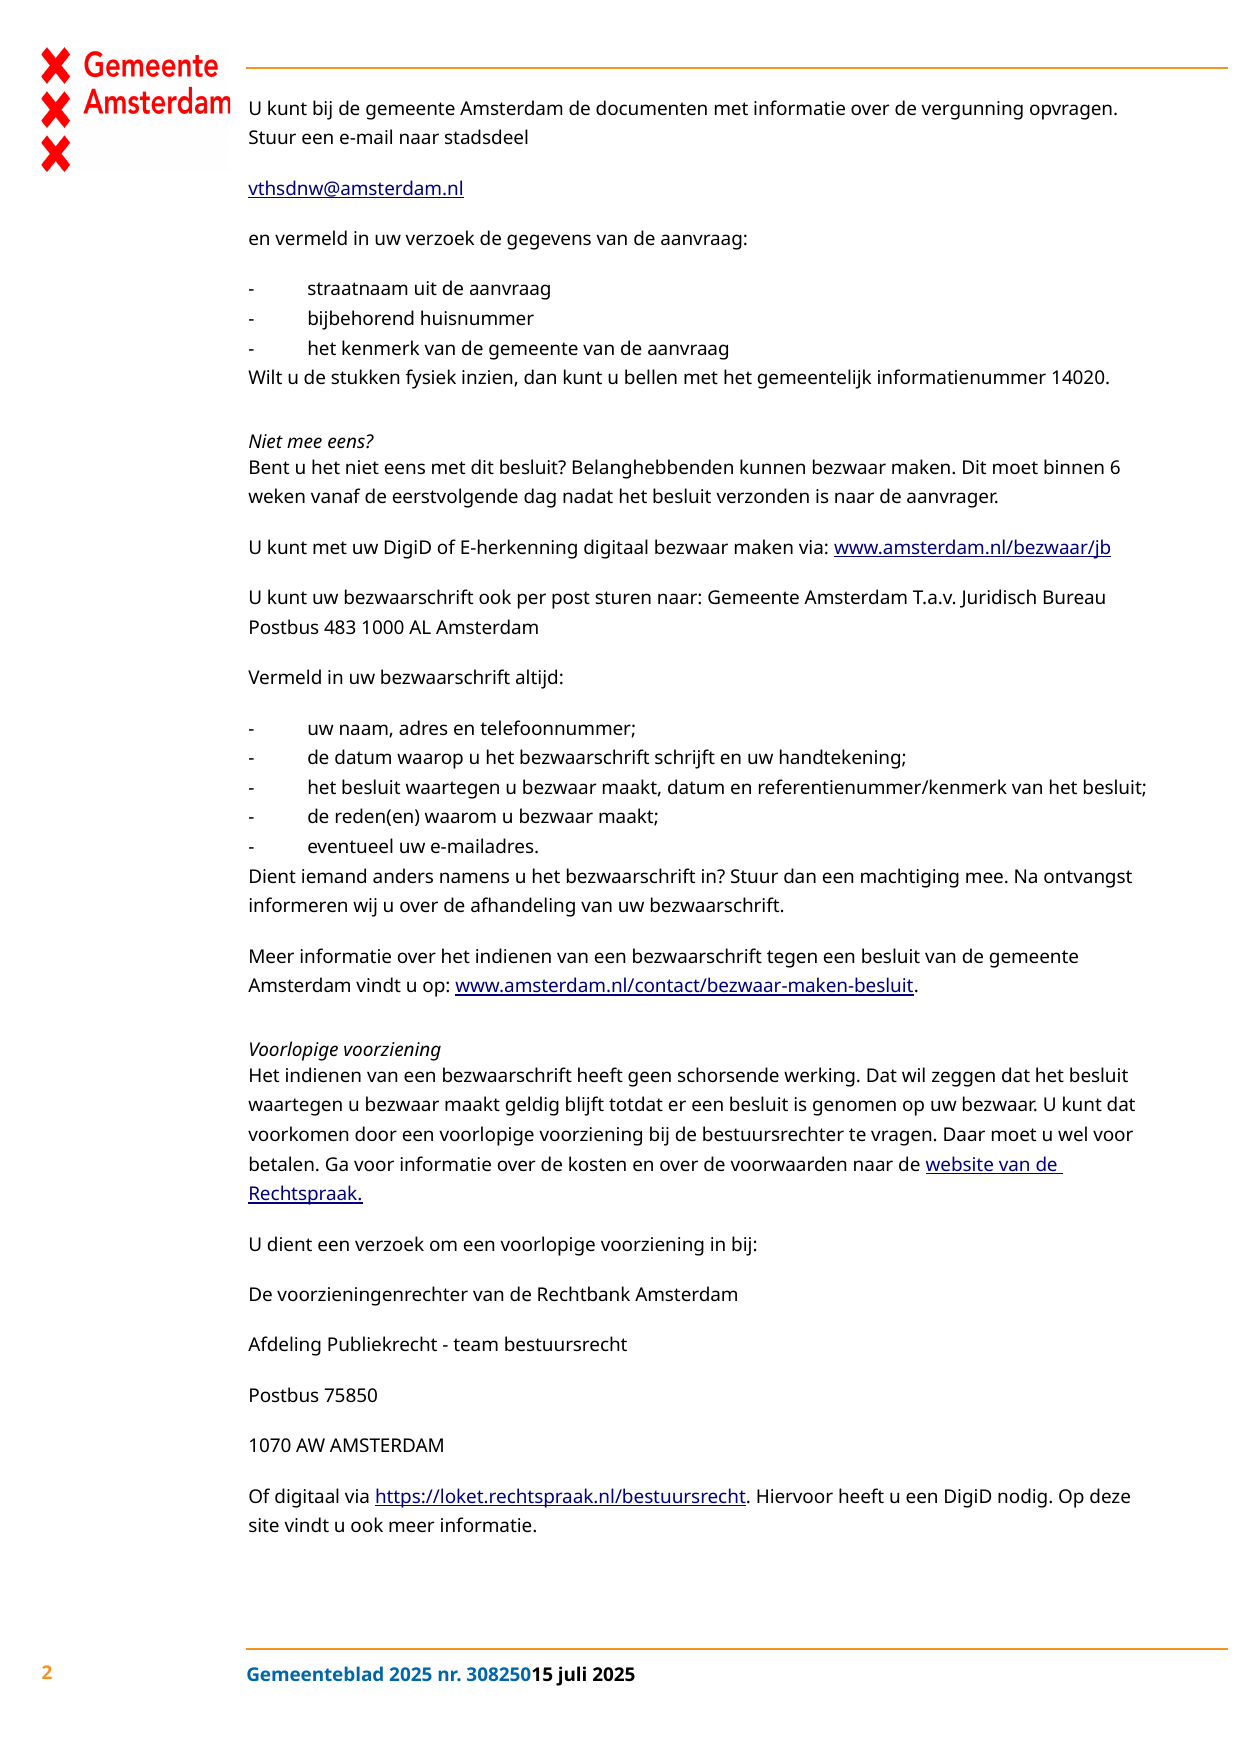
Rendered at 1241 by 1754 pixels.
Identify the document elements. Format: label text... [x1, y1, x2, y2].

list eventueel uw e-mailadres. [248, 833, 1152, 859]
text Postbus 75850 [248, 1382, 1152, 1408]
text Vermeld in uw bezwaarschrift altijd: [248, 664, 1152, 690]
list de datum waarop u het bezwaarschrift schrijft en uw handtekening; [248, 744, 1152, 770]
list straatnaam uit de aanvraag [248, 276, 1152, 301]
list bijbehorend huisnummer [248, 305, 1152, 331]
text vthsdnw@amsterdam.nl [248, 175, 1152, 201]
text Het indienen van een bezwaarschrift heeft geen schorsende werking. Dat wil zeggen dat het besluit waartegen u bezwaar maakt geldig blijft totdat er een besluit is genomen op uw bezwaar. U kunt dat voorkomen door een voorlopige voorziening bij de bestuursrechter te vragen. Daar moet u wel voor betalen. Ga voor informatie over de kosten en over de voorwaarden naar de website van de Rechtspraak. [248, 1062, 1152, 1206]
picture [41, 47, 231, 172]
list het besluit waartegen u bezwaar maakt, datum en referentienummer/kenmerk van het besluit; [248, 774, 1152, 800]
text U kunt uw bezwaarschrift ook per post sturen naar: Gemeente Amsterdam T.a.v. Juridisch Bureau Postbus 483 1000 AL Amsterdam [248, 584, 1152, 640]
text U dient een verzoek om een voorlopige voorziening in bij: [248, 1231, 1152, 1257]
text en vermeld in uw verzoek de gegevens van de aanvraag: [248, 225, 1152, 251]
text Wilt u de stukken fysiek inzien, dan kunt u bellen met het gemeentelijk informatienummer 14020. [248, 364, 1152, 390]
text Meer informatie over het indienen van een bezwaarschrift tegen een besluit van de gemeente Amsterdam vindt u op: www.amsterdam.nl/contact/bezwaar-maken-besluit. [248, 943, 1152, 998]
list het kenmerk van de gemeente van de aanvraag [248, 335, 1152, 361]
list uw naam, adres en telefoonnummer; [248, 715, 1152, 741]
text Afdeling Publiekrecht - team bestuursrecht [248, 1332, 1152, 1357]
text U kunt bij de gemeente Amsterdam de documenten met informatie over de vergunning opvragen. Stuur een e-mail naar stadsdeel [248, 95, 1152, 150]
text 1070 AW AMSTERDAM [248, 1432, 1152, 1458]
text Bent u het niet eens met dit besluit? Belanghebbenden kunnen bezwaar maken. Dit moet binnen 6 weken vanaf de eerstvolgende dag nadat het besluit verzonden is naar de aanvrager. [248, 454, 1152, 509]
text Voorlopige voorziening [248, 1036, 1152, 1062]
text Niet mee eens? [248, 428, 1152, 454]
list de reden(en) waarom u bezwaar maakt; [248, 804, 1152, 829]
text De voorzieningenrechter van de Rechtbank Amsterdam [248, 1281, 1152, 1307]
text Dient iemand anders namens u het bezwaarschrift in? Stuur dan een machtiging mee. Na ontvangst informeren wij u over de afhandeling van uw bezwaarschrift. [248, 863, 1152, 918]
text Of digitaal via https://loket.rechtspraak.nl/bestuursrecht. Hiervoor heeft u een DigiD nodig. Op deze site vindt u ook meer informatie. [248, 1483, 1152, 1538]
text U kunt met uw DigiD of E-herkenning digitaal bezwaar maken via: www.amsterdam.nl/bezwaar/jb [248, 534, 1152, 560]
